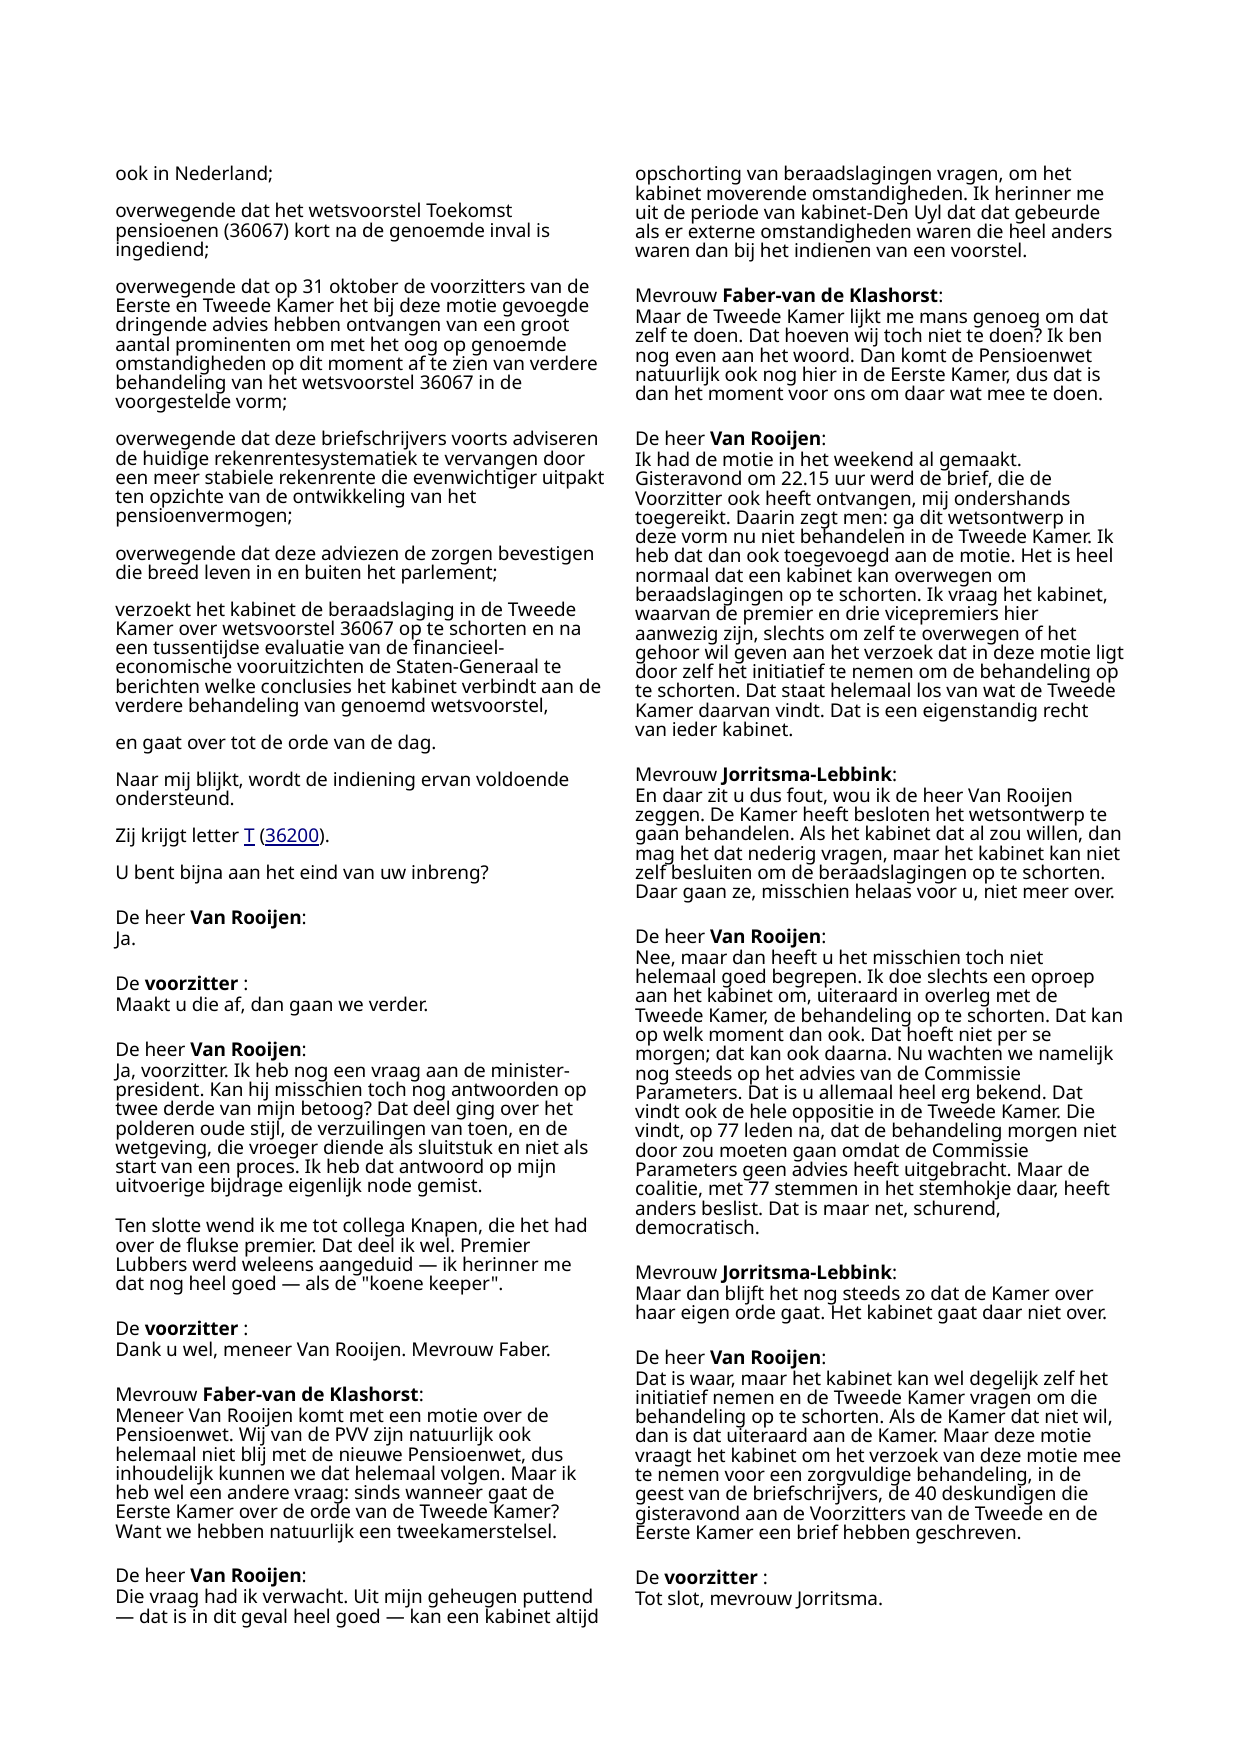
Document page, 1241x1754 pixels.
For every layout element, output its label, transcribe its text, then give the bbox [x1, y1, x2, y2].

text ook in Nederland; [115, 165, 605, 184]
text Ik had de motie in het weekend al gemaakt. Gisteravond om 22.15 uur werd de brief, die de Voorzitter ook heeft ontvangen, mij ondershands toegereikt. Daarin zegt men: ga dit wetsontwerp in deze vorm nu niet behandelen in de Tweede Kamer. Ik heb dat dan ook toegevoegd aan de motie. Het is heel normaal dat een kabinet kan overwegen om beraadslagingen op te schorten. Ik vraag het kabinet, waarvan de premier en drie vicepremiers hier aanwezig zijn, slechts om zelf te overwegen of het gehoor wil geven aan het verzoek dat in deze motie ligt door zelf het initiatief te nemen om de behandeling op te schorten. Dat staat helemaal los van wat de Tweede Kamer daarvan vindt. Dat is een eigenstandig recht van ieder kabinet. [635, 451, 1125, 740]
text overwegende dat het wetsvoorstel Toekomst pensioenen (36067) kort na de genoemde inval is ingediend; [115, 202, 605, 260]
text Nee, maar dan heeft u het misschien toch niet helemaal goed begrepen. Ik doe slechts een oproep aan het kabinet om, uiteraard in overleg met de Tweede Kamer, de behandeling op te schorten. Dat kan op welk moment dan ook. Dat hoeft niet per se morgen; dat kan ook daarna. Nu wachten we namelijk nog steeds op het advies van de Commissie Parameters. Dat is u allemaal heel erg bekend. Dat vindt ook de hele oppositie in de Tweede Kamer. Die vindt, op 77 leden na, dat de behandeling morgen niet door zou moeten gaan omdat de Commissie Parameters geen advies heeft uitgebracht. Maar de coalitie, met 77 stemmen in het stemhokje daar, heeft anders beslist. Dat is maar net, schurend, democratisch. [635, 949, 1125, 1238]
text De voorzitter : [115, 970, 605, 996]
text verzoekt het kabinet de beraadslaging in de Tweede Kamer over wetsvoorstel 36067 op te schorten en na een tussentijdse evaluatie van de financieel-economische vooruitzichten de Staten-Generaal te berichten welke conclusies het kabinet verbindt aan de verdere behandeling van genoemd wetsvoorstel, [115, 601, 605, 716]
text De voorzitter : [115, 1315, 605, 1341]
text opschorting van beraadslagingen vragen, om het kabinet moverende omstandigheden. Ik herinner me uit de periode van kabinet-Den Uyl dat dat gebeurde als er externe omstandigheden waren die heel anders waren dan bij het indienen van een voorstel. [635, 165, 1125, 262]
text Zij krijgt letter T (36200). [115, 827, 605, 847]
text overwegende dat op 31 oktober de voorzitters van de Eerste en Tweede Kamer het bij deze motie gevoegde dringende advies hebben ontvangen van een groot aantal prominenten om met het oog op genoemde omstandigheden op dit moment af te zien van verdere behandeling van het wetsvoorstel 36067 in de voorgestelde vorm; [115, 278, 605, 413]
text En daar zit u dus fout, wou ik de heer Van Rooijen zeggen. De Kamer heeft besloten het wetsontwerp te gaan behandelen. Als het kabinet dat al zou willen, dan mag het dat nederig vragen, maar het kabinet kan niet zelf besluiten om de beraadslagingen op te schorten. Daar gaan ze, misschien helaas voor u, niet meer over. [635, 787, 1125, 902]
text Mevrouw Faber-van de Klashorst: [635, 282, 1125, 308]
text Maakt u die af, dan gaan we verder. [115, 996, 605, 1015]
text Tot slot, mevrouw Jorritsma. [635, 1590, 1125, 1609]
text De heer Van Rooijen: [115, 904, 605, 930]
text Ten slotte wend ik me tot collega Knapen, die het had over de flukse premier. Dat deel ik wel. Premier Lubbers werd weleens aangeduid — ik herinner me dat nog heel goed — als de "koene keeper". [115, 1217, 605, 1294]
text Maar dan blijft het nog steeds zo dat de Kamer over haar eigen orde gaat. Het kabinet gaat daar niet over. [635, 1284, 1125, 1323]
text en gaat over tot de orde van de dag. [115, 734, 605, 753]
text De heer Van Rooijen: [635, 425, 1125, 451]
text De voorzitter : [635, 1564, 1125, 1590]
text De heer Van Rooijen: [115, 1036, 605, 1062]
text Die vraag had ik verwacht. Uit mijn geheugen puttend — dat is in dit geval heel goed — kan een kabinet altijd [115, 1588, 605, 1627]
text U bent bijna aan het eind van uw inbreng? [115, 864, 605, 884]
text Maar de Tweede Kamer lijkt me mans genoeg om dat zelf te doen. Dat hoeven wij toch niet te doen? Ik ben nog even aan het woord. Dan komt de Pensioenwet natuurlijk ook nog hier in de Eerste Kamer, dus dat is dan het moment voor ons om daar wat mee te doen. [635, 308, 1125, 404]
text Mevrouw Jorritsma-Lebbink: [635, 1259, 1125, 1284]
text overwegende dat deze briefschrijvers voorts adviseren de huidige rekenrentesystematiek te vervangen door een meer stabiele rekenrente die evenwichtiger uitpakt ten opzichte van de ontwikkeling van het pensioenvermogen; [115, 430, 605, 527]
text De heer Van Rooijen: [635, 1344, 1125, 1370]
text De heer Van Rooijen: [115, 1563, 605, 1588]
text Mevrouw Jorritsma-Lebbink: [635, 761, 1125, 787]
text De heer Van Rooijen: [635, 923, 1125, 949]
text Ja. [115, 930, 605, 949]
text Naar mij blijkt, wordt de indiening ervan voldoende ondersteund. [115, 771, 605, 809]
text Meneer Van Rooijen komt met een motie over de Pensioenwet. Wij van de PVV zijn natuurlijk ook helemaal niet blij met de nieuwe Pensioenwet, dus inhoudelijk kunnen we dat helemaal volgen. Maar ik heb wel een andere vraag: sinds wanneer gaat de Eerste Kamer over de orde van de Tweede Kamer? Want we hebben natuurlijk een tweekamerstelsel. [115, 1407, 605, 1542]
text Mevrouw Faber-van de Klashorst: [115, 1381, 605, 1407]
text Ja, voorzitter. Ik heb nog een vraag aan de minister-president. Kan hij misschien toch nog antwoorden op twee derde van mijn betoog? Dat deel ging over het polderen oude stijl, de verzuilingen van toen, en de wetgeving, die vroeger diende als sluitstuk en niet als start van een proces. Ik heb dat antwoord op mijn uitvoerige bijdrage eigenlijk node gemist. [115, 1062, 605, 1197]
text Dat is waar, maar het kabinet kan wel degelijk zelf het initiatief nemen en de Tweede Kamer vragen om die behandeling op te schorten. Als de Kamer dat niet wil, dan is dat uiteraard aan de Kamer. Maar deze motie vraagt het kabinet om het verzoek van deze motie mee te nemen voor een zorgvuldige behandeling, in de geest van de briefschrijvers, de 40 deskundigen die gisteravond aan de Voorzitters van de Tweede en de Eerste Kamer een brief hebben geschreven. [635, 1370, 1125, 1543]
text Dank u wel, meneer Van Rooijen. Mevrouw Faber. [115, 1341, 605, 1360]
text overwegende dat deze adviezen de zorgen bevestigen die breed leven in en buiten het parlement; [115, 544, 605, 583]
